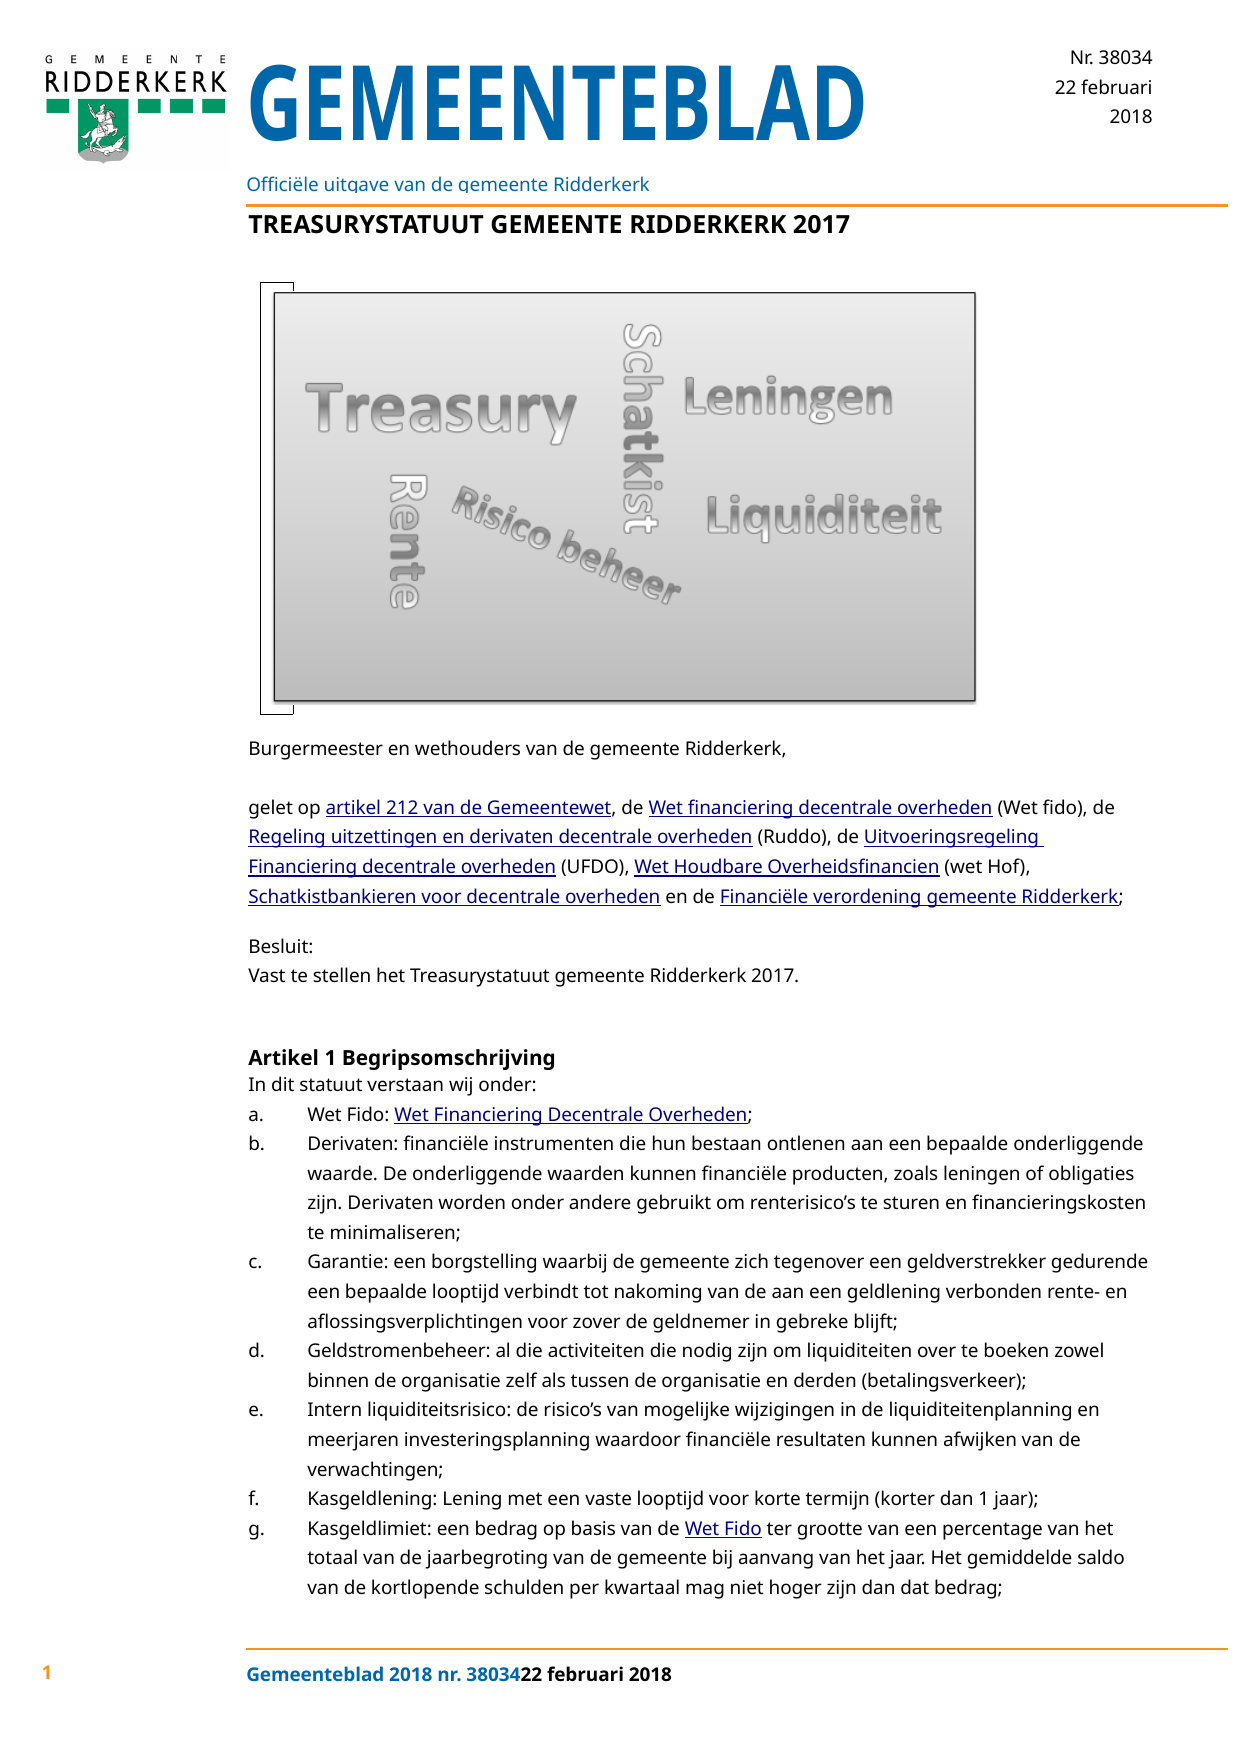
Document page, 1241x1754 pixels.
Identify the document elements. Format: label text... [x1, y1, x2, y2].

text In dit statuut verstaan wij onder: [248, 1071, 1152, 1097]
text Burgermeester en wethouders van de gemeente Ridderkerk, [248, 735, 1152, 761]
text Besluit: [248, 933, 1152, 959]
text Artikel 1 Begripsomschrijving [248, 1043, 1152, 1071]
list Kasgeldlimiet: een bedrag op basis van de Wet Fido ter grootte van een percentage van het totaal van de jaarbegroting van de gemeente bij aanvang van het jaar. Het gemiddelde saldo van de kortlopende schulden per kwartaal mag niet hoger zijn dan dat bedrag; [248, 1515, 1152, 1600]
text Vast te stellen het Treasurystatuut gemeente Ridderkerk 2017. [248, 963, 1152, 988]
list Geldstromenbeheer: al die activiteiten die nodig zijn om liquiditeiten over te boeken zowel binnen de organisatie zelf als tussen de organisatie en derden (betalingsverkeer); [248, 1337, 1152, 1393]
picture [41, 47, 231, 172]
list Kasgeldlening: Lening met een vaste looptijd voor korte termijn (korter dan 1 jaar); [248, 1485, 1152, 1511]
list Intern liquiditeitsrisico: de risico’s van mogelijke wijzigingen in de liquiditeitenplanning en meerjaren investeringsplanning waardoor financiële resultaten kunnen afwijken van de verwachtingen; [248, 1397, 1152, 1481]
list Wet Fido: Wet Financiering Decentrale Overheden; [248, 1101, 1152, 1126]
list Derivaten: financiële instrumenten die hun bestaan ontlenen aan een bepaalde onderliggende waarde. De onderliggende waarden kunnen financiële producten, zoals leningen of obligaties zijn. Derivaten worden onder andere gebruikt om renterisico’s te sturen en financieringskosten te minimaliseren; [248, 1130, 1152, 1245]
text TREASURYSTATUUT GEMEENTE RIDDERKERK 2017 [248, 207, 1152, 241]
list Garantie: een borgstelling waarbij de gemeente zich tegenover een geldverstrekker gedurende een bepaalde looptijd verbindt tot nakoming van de aan een geldlening verbonden rente- en aflossingsverplichtingen voor zover de geldnemer in gebreke blijft; [248, 1249, 1152, 1333]
picture [268, 291, 978, 705]
text gelet op artikel 212 van de Gemeentewet, de Wet financiering decentrale overheden (Wet fido), de Regeling uitzettingen en derivaten decentrale overheden (Ruddo), de Uitvoeringsregeling Financiering decentrale overheden (UFDO), Wet Houdbare Overheidsfinancien (wet Hof), Schatkistbankieren voor decentrale overheden en de Financiële verordening gemeente Ridderkerk; [248, 794, 1152, 908]
